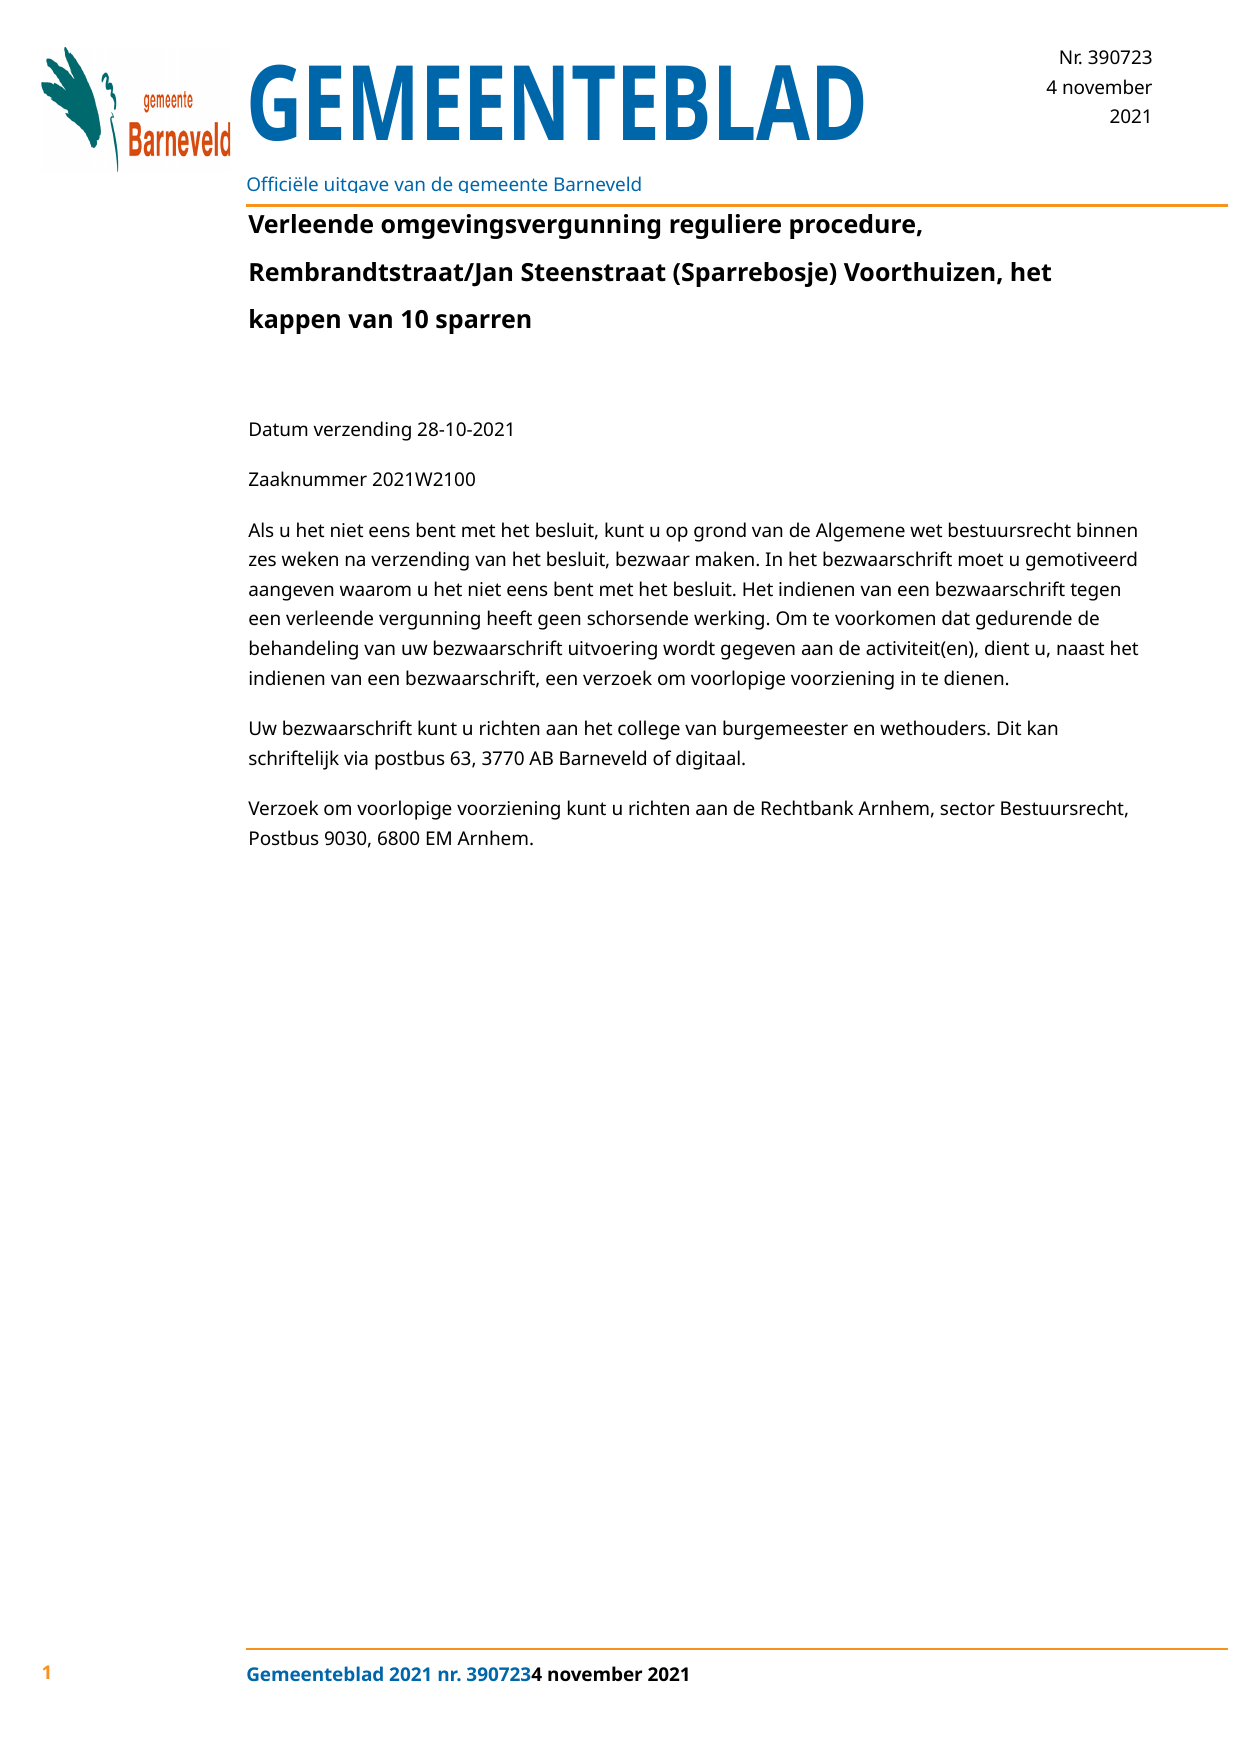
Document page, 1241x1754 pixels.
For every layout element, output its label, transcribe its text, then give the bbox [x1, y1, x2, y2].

picture [41, 47, 231, 172]
text Uw bezwaarschrift kunt u richten aan het college van burgemeester en wethouders. Dit kan schriftelijk via postbus 63, 3770 AB Barneveld of digitaal. [248, 715, 1152, 770]
text Datum verzending 28-10-2021 [248, 416, 1152, 442]
text Als u het niet eens bent met het besluit, kunt u op grond van de Algemene wet bestuursrecht binnen zes weken na verzending van het besluit, bezwaar maken. In het bezwaarschrift moet u gemotiveerd aangeven waarom u het niet eens bent met het besluit. Het indienen van een bezwaarschrift tegen een verleende vergunning heeft geen schorsende werking. Om te voorkomen dat gedurende de behandeling van uw bezwaarschrift uitvoering wordt gegeven aan de activiteit(en), dient u, naast het indienen van een bezwaarschrift, een verzoek om voorlopige voorziening in te dienen. [248, 517, 1152, 690]
text Verzoek om voorlopige voorziening kunt u richten aan de Rechtbank Arnhem, sector Bestuursrecht, Postbus 9030, 6800 EM Arnhem. [248, 795, 1152, 850]
text Verleende omgevingsvergunning reguliere procedure, Rembrandtstraat/Jan Steenstraat (Sparrebosje) Voorthuizen, het kappen van 10 sparren [248, 207, 1152, 336]
text Zaaknummer 2021W2100 [248, 466, 1152, 492]
